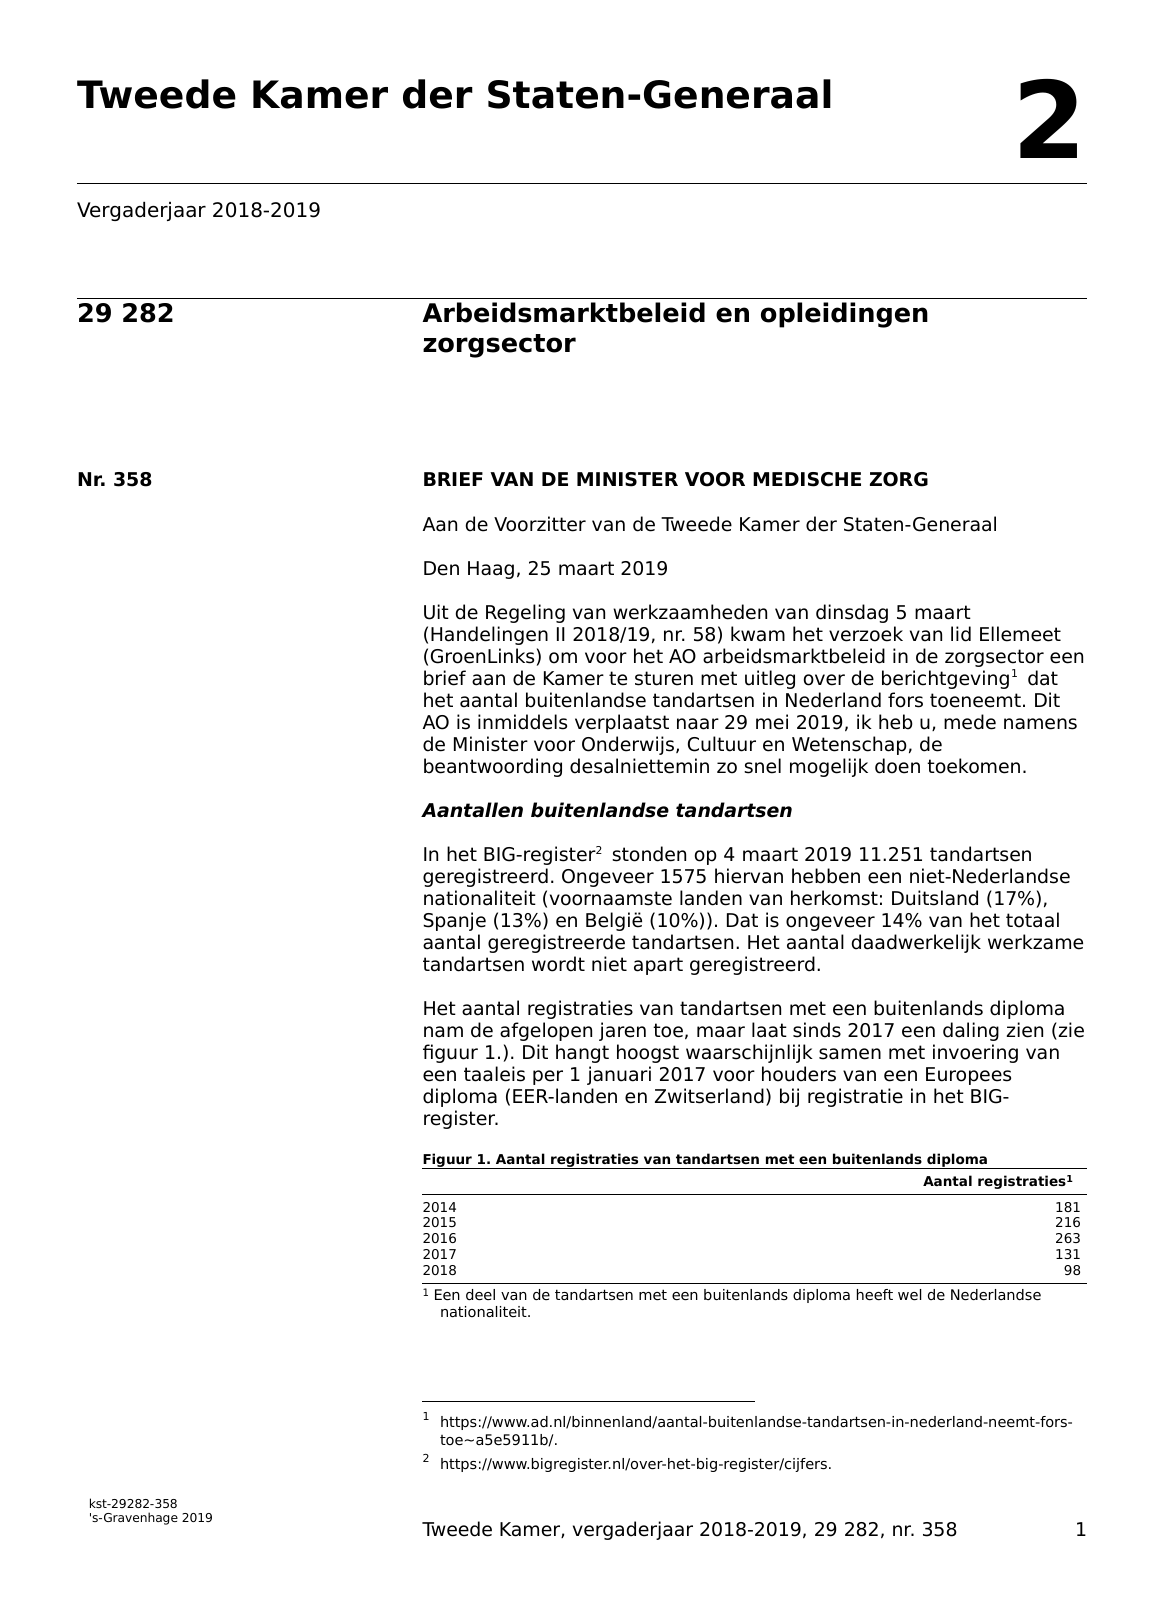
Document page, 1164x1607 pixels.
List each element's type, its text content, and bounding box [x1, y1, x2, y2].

table_cell 216 [555, 1215, 1087, 1231]
text Het aantal registraties van tandartsen met een buitenlands diploma nam de afgelopen jaren toe, maar laat sinds 2017 een daling zien (zie figuur 1.). Dit hangt hoogst waarschijnlijk samen met invoering van een taaleis per 1 januari 2017 voor houders van een Europees diploma (EER-landen en Zwitserland) bij registratie in het BIG-register. [422, 998, 1087, 1130]
table_cell 263 [555, 1231, 1087, 1247]
table_cell 181 [555, 1195, 1087, 1215]
text Aan de Voorzitter van de Tweede Kamer der Staten-Generaal [422, 513, 1087, 536]
text Den Haag, 25 maart 2019 [422, 558, 1087, 580]
table_cell 1 Een deel van de tandartsen met een buitenlands diploma heeft wel de Nederlandse nationaliteit. [422, 1284, 1087, 1321]
text https://www.bigregister.nl/over-het-big-register/cijfers. [422, 1452, 1087, 1474]
subtitle Aantallen buitenlandse tandartsen [422, 800, 1087, 822]
table_cell 98 [555, 1263, 1087, 1283]
table_cell 2017 [422, 1247, 555, 1262]
table_cell Vergaderjaar 2018-2019 [77, 184, 1087, 298]
text 's-Gravenhage 2019 [88, 1511, 323, 1525]
table_cell [422, 1169, 555, 1194]
table_cell 2015 [422, 1215, 555, 1231]
table_cell 2018 [422, 1263, 555, 1283]
table_cell 131 [555, 1247, 1087, 1262]
text kst-29282-358 [88, 1497, 323, 1511]
subtitle Nr. 358 BRIEF VAN DE MINISTER VOOR MEDISCHE ZORG [77, 469, 1087, 491]
text Uit de Regeling van werkzaamheden van dinsdag 5 maart (Handelingen II 2018/19, nr. 58) kwam het verzoek van lid Ellemeet (GroenLinks) om voor het AO arbeidsmarktbeleid in de zorgsector een brief aan de Kamer te sturen met uitleg over de berichtgeving dat het aantal buitenlandse tandartsen in Nederland fors toeneemt. Dit AO is inmiddels verplaatst naar 29 mei 2019, ik heb u, mede namens de Minister voor Onderwijs, Cultuur en Wetenschap, de beantwoording desalniettemin zo snel mogelijk doen toekomen. [422, 602, 1087, 778]
table_cell Aantal registraties1 [555, 1169, 1087, 1194]
table_header Figuur 1. Aantal registraties van tandartsen met een buitenlands diploma [422, 1152, 1087, 1168]
table_cell 2014 [422, 1195, 555, 1215]
subtitle 29 282 Arbeidsmarktbeleid en opleidingen zorgsector [77, 299, 1087, 358]
text In het BIG-register stonden op 4 maart 2019 11.251 tandartsen geregistreerd. Ongeveer 1575 hiervan hebben een niet-Nederlandse nationaliteit (voornaamste landen van herkomst: Duitsland (17%), Spanje (13%) en België (10%)). Dat is ongeveer 14% van het totaal aantal geregistreerde tandartsen. Het aantal daadwerkelijk werkzame tandartsen wordt niet apart geregistreerd. [422, 844, 1087, 976]
table_header Tweede Kamer der Staten-Generaal [77, 59, 886, 183]
text https://www.ad.nl/binnenland/aantal-buitenlandse-tandartsen-in-nederland-neemt-fors-toe~a5e5911b/. [422, 1410, 1087, 1449]
table_cell 2016 [422, 1231, 555, 1247]
table_header 2 [886, 59, 1087, 183]
